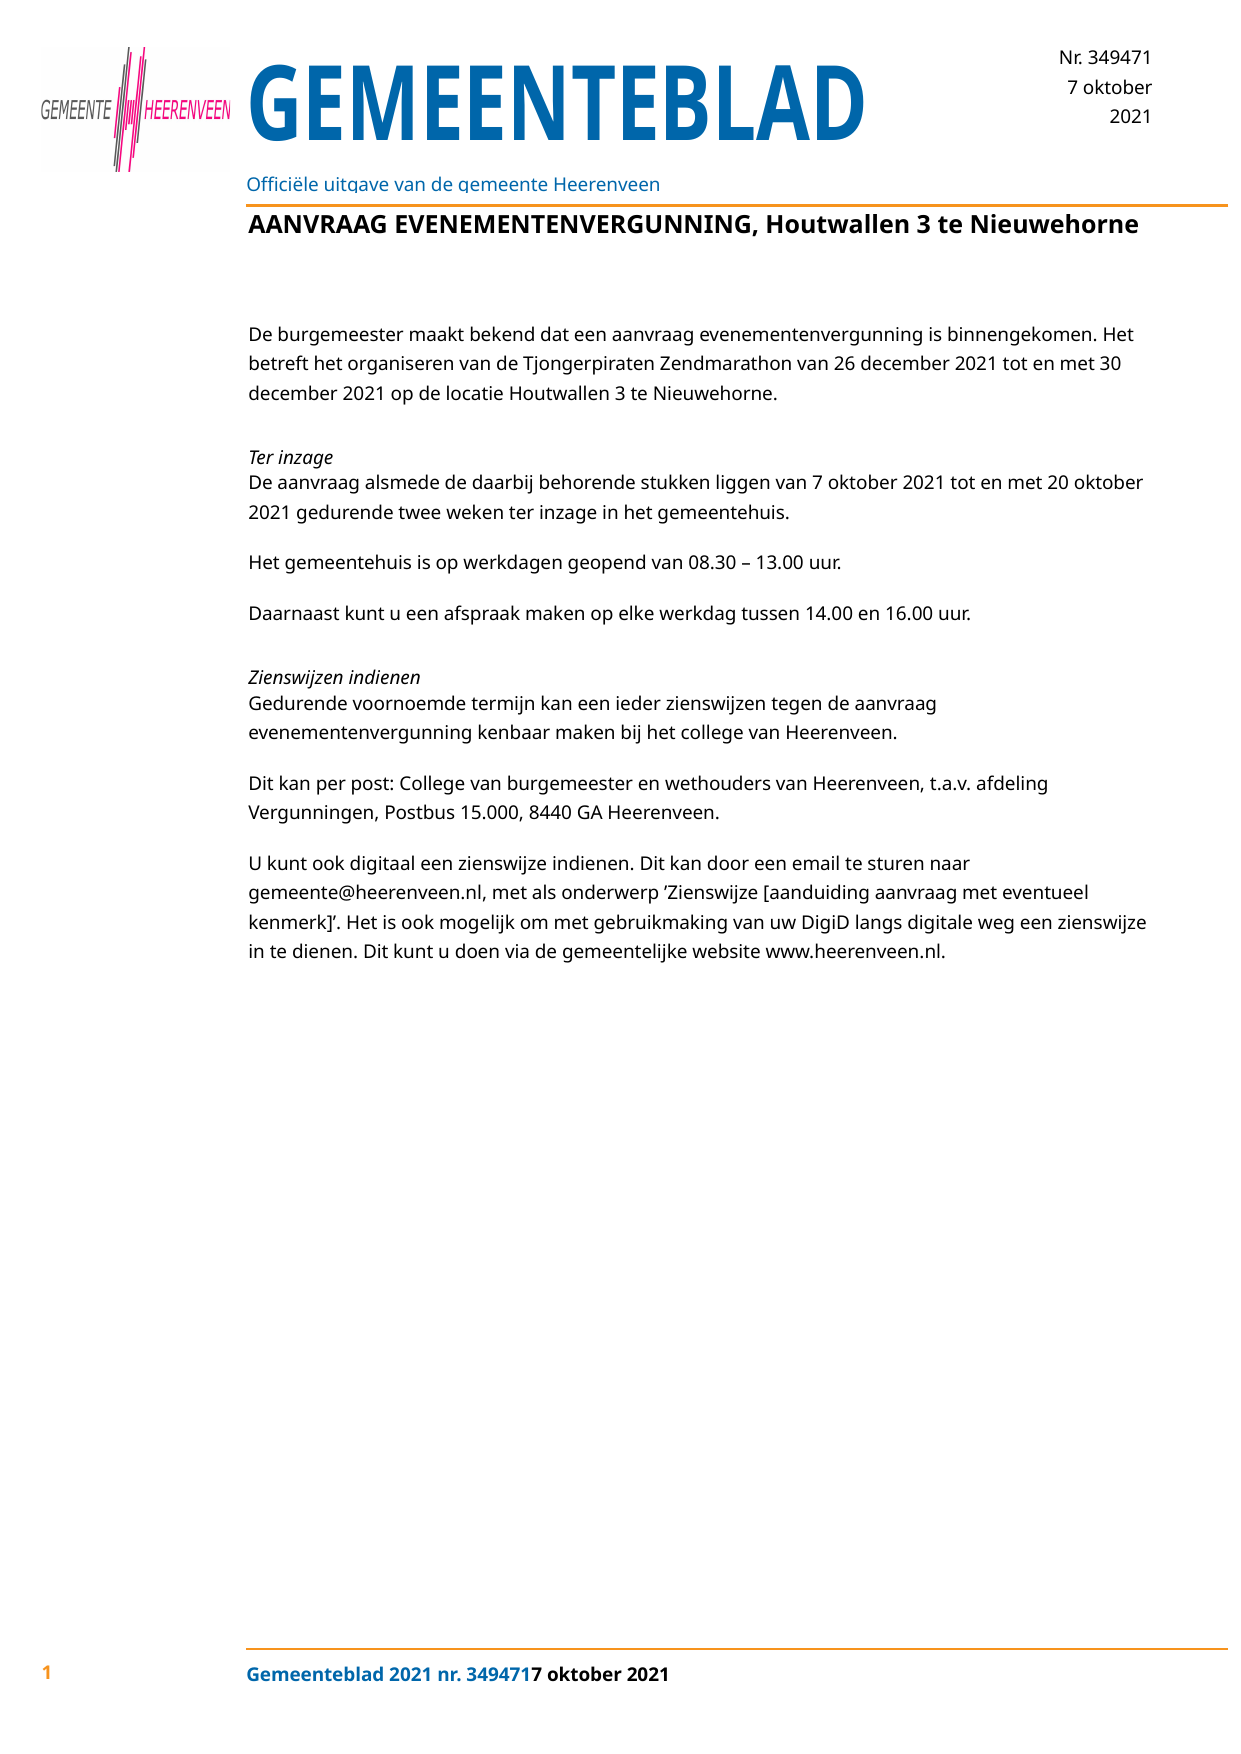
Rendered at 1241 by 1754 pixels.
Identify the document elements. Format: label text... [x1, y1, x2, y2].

text De burgemeester maakt bekend dat een aanvraag evenementenvergunning is binnengekomen. Het betreft het organiseren van de Tjongerpiraten Zendmarathon van 26 december 2021 tot en met 30 december 2021 op de locatie Houtwallen 3 te Nieuwehorne. [248, 321, 1152, 406]
text Gedurende voornoemde termijn kan een ieder zienswijzen tegen de aanvraag evenementenvergunning kenbaar maken bij het college van Heerenveen. [248, 690, 1152, 745]
text Het gemeentehuis is op werkdagen geopend van 08.30 – 13.00 uur. [248, 549, 1152, 575]
text Ter inzage [248, 444, 1152, 469]
picture [41, 47, 231, 172]
text Zienswijzen indienen [248, 664, 1152, 690]
text AANVRAAG EVENEMENTENVERGUNNING, Houtwallen 3 te Nieuwehorne [248, 207, 1152, 241]
text Daarnaast kunt u een afspraak maken op elke werkdag tussen 14.00 en 16.00 uur. [248, 600, 1152, 626]
text U kunt ook digitaal een zienswijze indienen. Dit kan door een email te sturen naar gemeente@heerenveen.nl, met als onderwerp ’Zienswijze [aanduiding aanvraag met eventueel kenmerk]’. Het is ook mogelijk om met gebruikmaking van uw DigiD langs digitale weg een zienswijze in te dienen. Dit kunt u doen via de gemeentelijke website www.heerenveen.nl. [248, 850, 1152, 964]
text Dit kan per post: College van burgemeester en wethouders van Heerenveen, t.a.v. afdeling Vergunningen, Postbus 15.000, 8440 GA Heerenveen. [248, 770, 1152, 825]
text De aanvraag alsmede de daarbij behorende stukken liggen van 7 oktober 2021 tot en met 20 oktober 2021 gedurende twee weken ter inzage in het gemeentehuis. [248, 469, 1152, 525]
